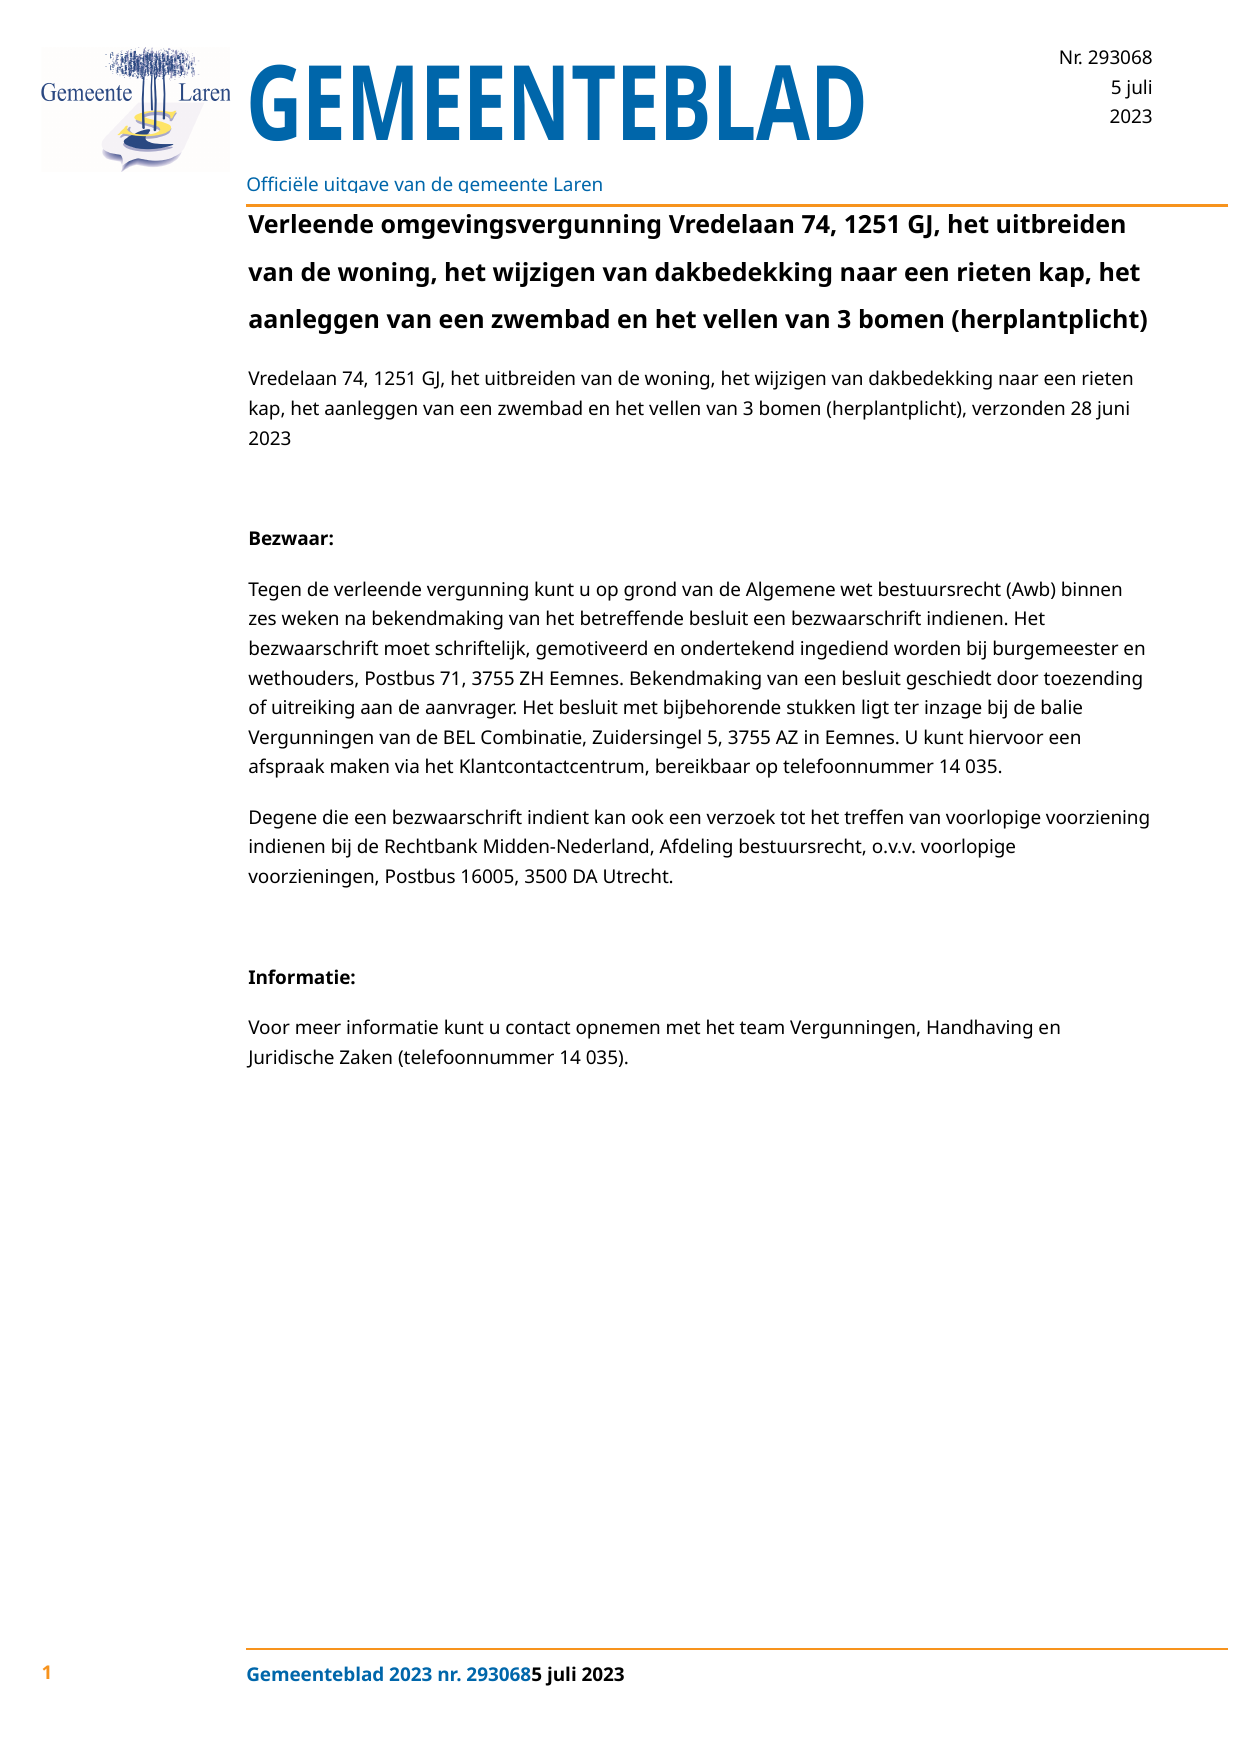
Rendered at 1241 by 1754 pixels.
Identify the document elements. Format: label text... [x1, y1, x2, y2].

text Verleende omgevingsvergunning Vredelaan 74, 1251 GJ, het uitbreiden van de woning, het wijzigen van dakbedekking naar een rieten kap, het aanleggen van een zwembad en het vellen van 3 bomen (herplantplicht) [248, 207, 1152, 336]
text Bezwaar: [248, 526, 1152, 551]
text Voor meer informatie kunt u contact opnemen met het team Vergunningen, Handhaving en Juridische Zaken (telefoonnummer 14 035). [248, 1014, 1152, 1069]
picture [41, 47, 231, 172]
text Degene die een bezwaarschrift indient kan ook een verzoek tot het treffen van voorlopige voorziening indienen bij de Rechtbank Midden-Nederland, Afdeling bestuursrecht, o.v.v. voorlopige voorzieningen, Postbus 16005, 3500 DA Utrecht. [248, 804, 1152, 889]
text Informatie: [248, 964, 1152, 989]
text Vredelaan 74, 1251 GJ, het uitbreiden van de woning, het wijzigen van dakbedekking naar een rieten kap, het aanleggen van een zwembad en het vellen van 3 bomen (herplantplicht), verzonden 28 juni 2023 [248, 366, 1152, 450]
text Tegen de verleende vergunning kunt u op grond van de Algemene wet bestuursrecht (Awb) binnen zes weken na bekendmaking van het betreffende besluit een bezwaarschrift indienen. Het bezwaarschrift moet schriftelijk, gemotiveerd en ondertekend ingediend worden bij burgemeester en wethouders, Postbus 71, 3755 ZH Eemnes. Bekendmaking van een besluit geschiedt door toezending of uitreiking aan de aanvrager. Het besluit met bijbehorende stukken ligt ter inzage bij de balie Vergunningen van de BEL Combinatie, Zuidersingel 5, 3755 AZ in Eemnes. U kunt hiervoor een afspraak maken via het Klantcontactcentrum, bereikbaar op telefoonnummer 14 035. [248, 576, 1152, 779]
